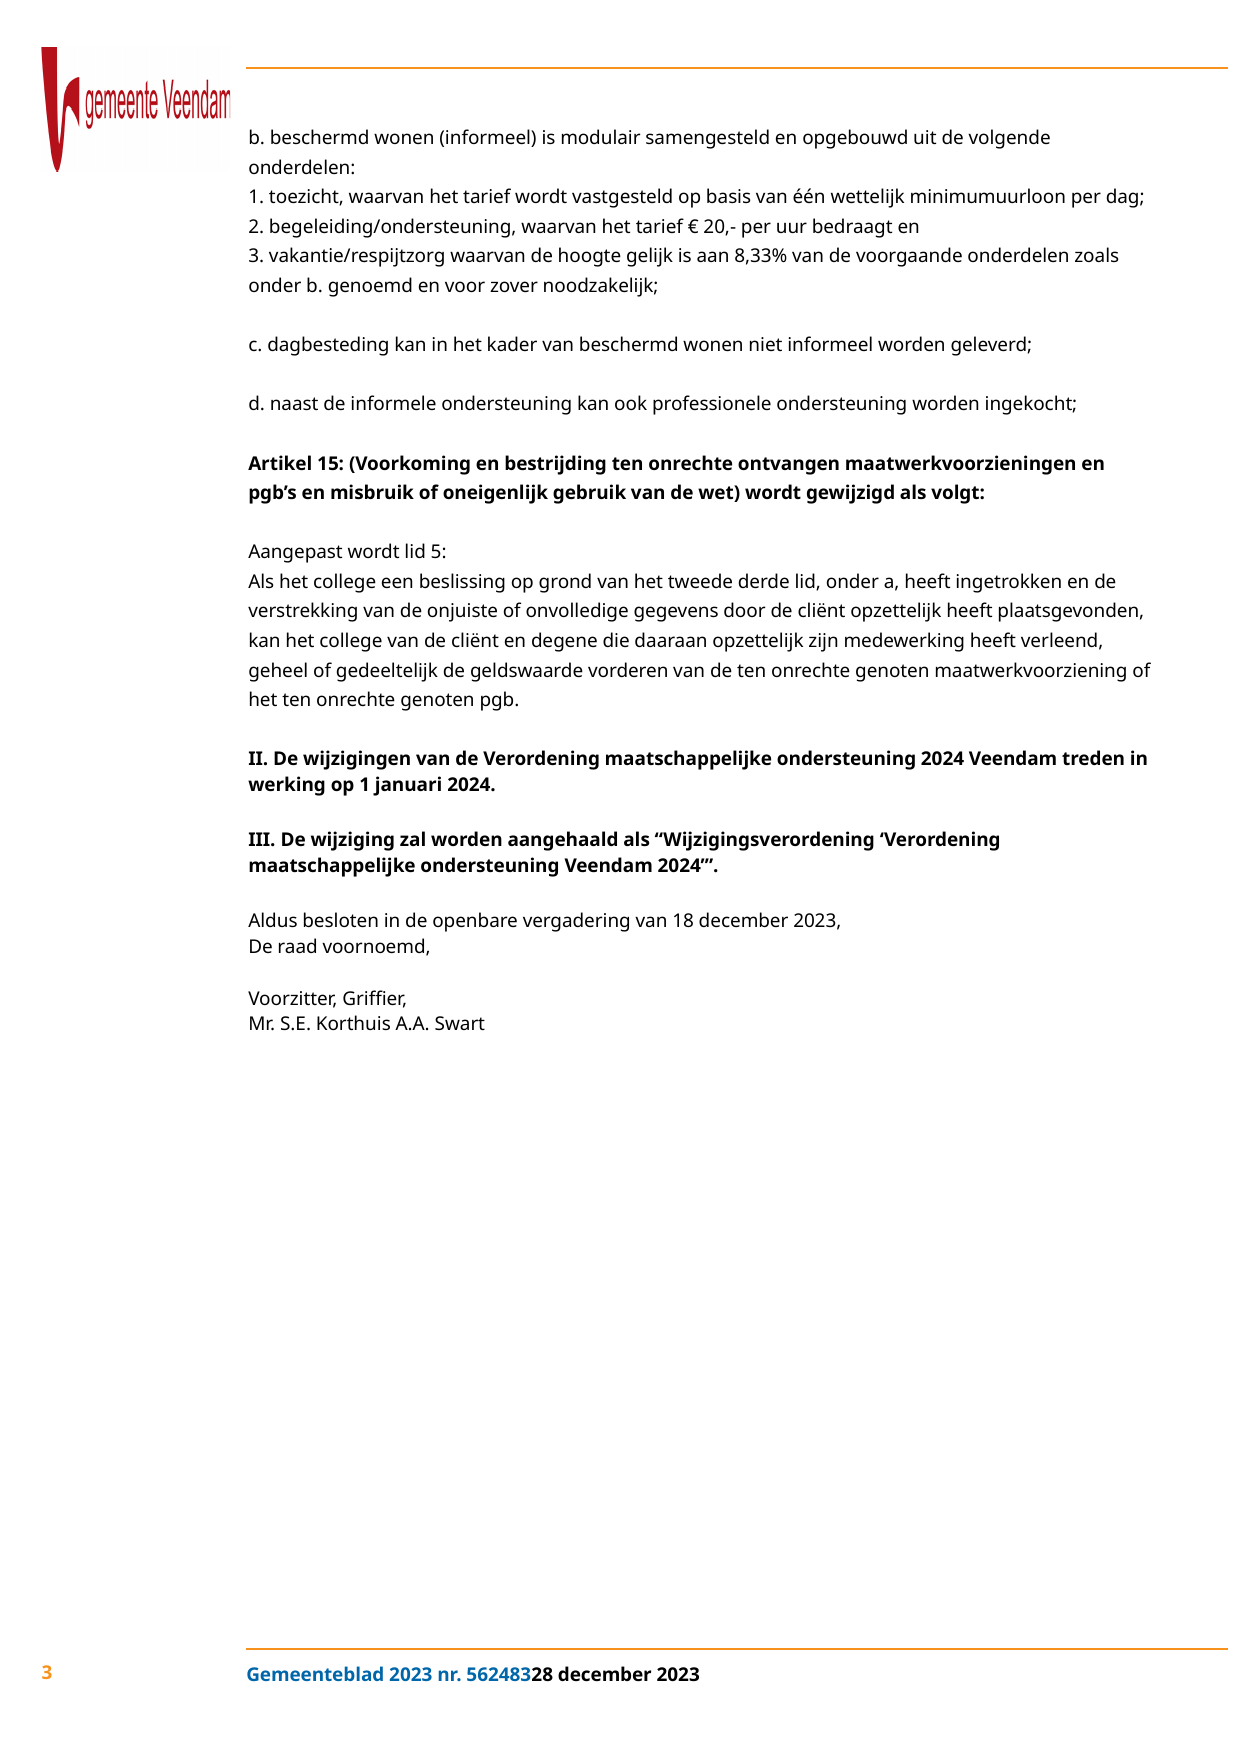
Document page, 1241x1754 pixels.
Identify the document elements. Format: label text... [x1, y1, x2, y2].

text II. De wijzigingen van de Verordening maatschappelijke ondersteuning 2024 Veendam treden in werking op 1 januari 2024. [248, 746, 1152, 797]
text 1. toezicht, waarvan het tarief wordt vastgesteld op basis van één wettelijk minimumuurloon per dag; [248, 183, 1152, 209]
text Als het college een beslissing op grond van het tweede derde lid, onder a, heeft ingetrokken en de verstrekking van de onjuiste of onvolledige gegevens door de cliënt opzettelijk heeft plaatsgevonden, kan het college van de cliënt en degene die daaraan opzettelijk zijn medewerking heeft verleend, geheel of gedeeltelijk de geldswaarde vorderen van de ten onrechte genoten maatwerkvoorziening of het ten onrechte genoten pgb. [248, 568, 1152, 712]
picture [41, 47, 231, 172]
text De raad voornoemd, [248, 933, 1152, 959]
text Artikel 15: (Voorkoming en bestrijding ten onrechte ontvangen maatwerkvoorzieningen en pgb’s en misbruik of oneigenlijk gebruik van de wet) wordt gewijzigd als volgt: [248, 450, 1152, 505]
text d. naast de informele ondersteuning kan ook professionele ondersteuning worden ingekocht; [248, 391, 1152, 416]
text 3. vakantie/respijtzorg waarvan de hoogte gelijk is aan 8,33% van de voorgaande onderdelen zoals onder b. genoemd en voor zover noodzakelijk; [248, 243, 1152, 298]
text b. beschermd wonen (informeel) is modulair samengesteld en opgebouwd uit de volgende onderdelen: [248, 124, 1152, 180]
text c. dagbesteding kan in het kader van beschermd wonen niet informeel worden geleverd; [248, 331, 1152, 357]
text Aangepast wordt lid 5: [248, 538, 1152, 564]
text 2. begeleiding/ondersteuning, waarvan het tarief € 20,- per uur bedraagt en [248, 213, 1152, 239]
text Voorzitter, Griffier, [248, 985, 1152, 1011]
text Aldus besloten in de openbare vergadering van 18 december 2023, [248, 908, 1152, 933]
text Mr. S.E. Korthuis A.A. Swart [248, 1011, 1152, 1036]
text III. De wijziging zal worden aangehaald als “Wijzigingsverordening ‘Verordening maatschappelijke ondersteuning Veendam 2024’”. [248, 827, 1152, 878]
